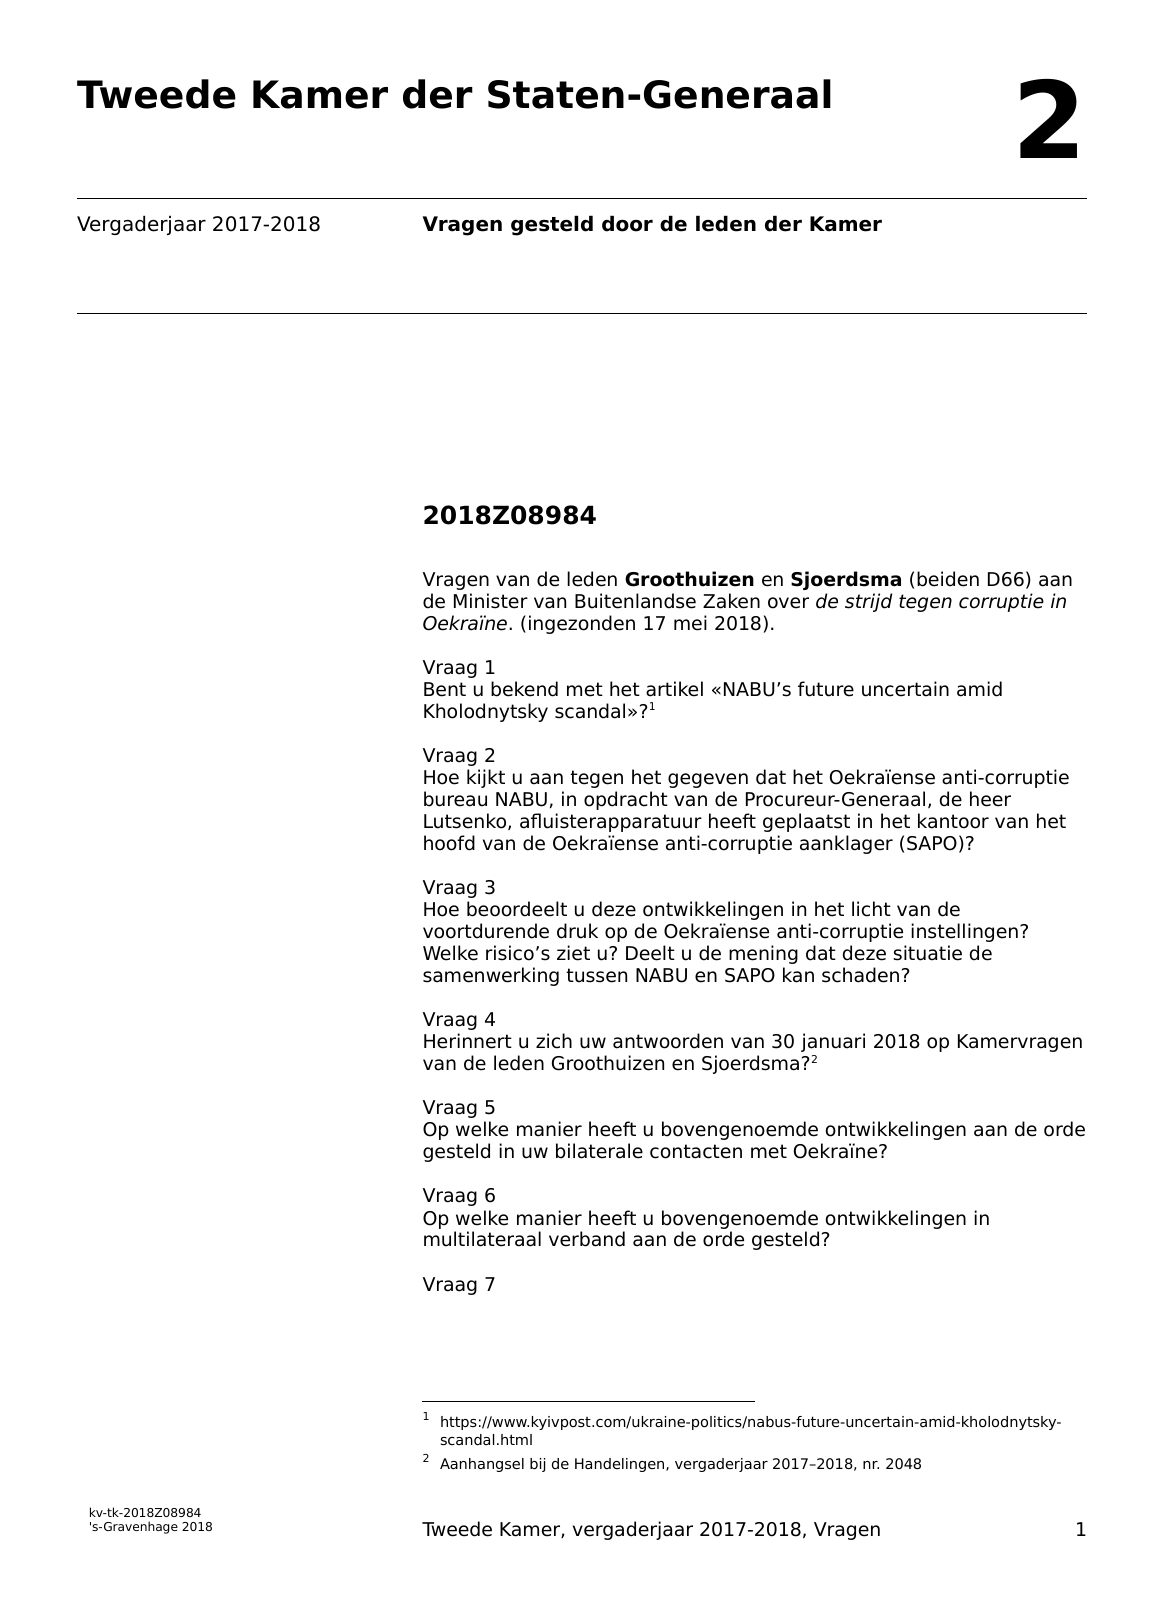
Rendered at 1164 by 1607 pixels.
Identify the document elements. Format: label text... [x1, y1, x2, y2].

text Vraag 1 [422, 657, 1087, 679]
text https://www.kyivpost.com/ukraine-politics/nabus-future-uncertain-amid-kholodnytsky-scandal.html [422, 1410, 1087, 1449]
text Vraag 3 [422, 877, 1087, 899]
text Bent u bekend met het artikel «NABU’s future uncertain amid Kholodnytsky scandal»? [422, 679, 1087, 723]
text Vraag 6 [422, 1185, 1087, 1207]
text Vraag 5 [422, 1097, 1087, 1119]
text 's-Gravenhage 2018 [88, 1520, 323, 1534]
text Vraag 2 [422, 745, 1087, 767]
text Vraag 7 [422, 1273, 1087, 1296]
text Herinnert u zich uw antwoorden van 30 januari 2018 op Kamervragen van de leden Groothuizen en Sjoerdsma? [422, 1031, 1087, 1075]
text Op welke manier heeft u bovengenoemde ontwikkelingen aan de orde gesteld in uw bilaterale contacten met Oekraïne? [422, 1119, 1087, 1163]
table_cell Vragen gesteld door de leden der Kamer [422, 199, 1087, 313]
table_header 2 [886, 59, 1087, 198]
text 2018Z08984 [422, 501, 1087, 531]
text Op welke manier heeft u bovengenoemde ontwikkelingen in multilateraal verband aan de orde gesteld? [422, 1207, 1087, 1251]
text Vraag 4 [422, 1009, 1087, 1031]
text Vragen van de leden Groothuizen en Sjoerdsma (beiden D66) aan de Minister van Buitenlandse Zaken over de strijd tegen corruptie in Oekraïne. (ingezonden 17 mei 2018). [422, 569, 1087, 635]
text Hoe beoordeelt u deze ontwikkelingen in het licht van de voortdurende druk op de Oekraïense anti-corruptie instellingen? Welke risico’s ziet u? Deelt u de mening dat deze situatie de samenwerking tussen NABU en SAPO kan schaden? [422, 899, 1087, 987]
table_cell Vergaderjaar 2017-2018 [77, 199, 422, 313]
text Hoe kijkt u aan tegen het gegeven dat het Oekraïense anti-corruptie bureau NABU, in opdracht van de Procureur-Generaal, de heer Lutsenko, afluisterapparatuur heeft geplaatst in het kantoor van het hoofd van de Oekraïense anti-corruptie aanklager (SAPO)? [422, 767, 1087, 855]
text Aanhangsel bij de Handelingen, vergaderjaar 2017–2018, nr. 2048 [422, 1452, 1087, 1474]
table_header Tweede Kamer der Staten-Generaal [77, 59, 886, 198]
text kv-tk-2018Z08984 [88, 1506, 323, 1520]
